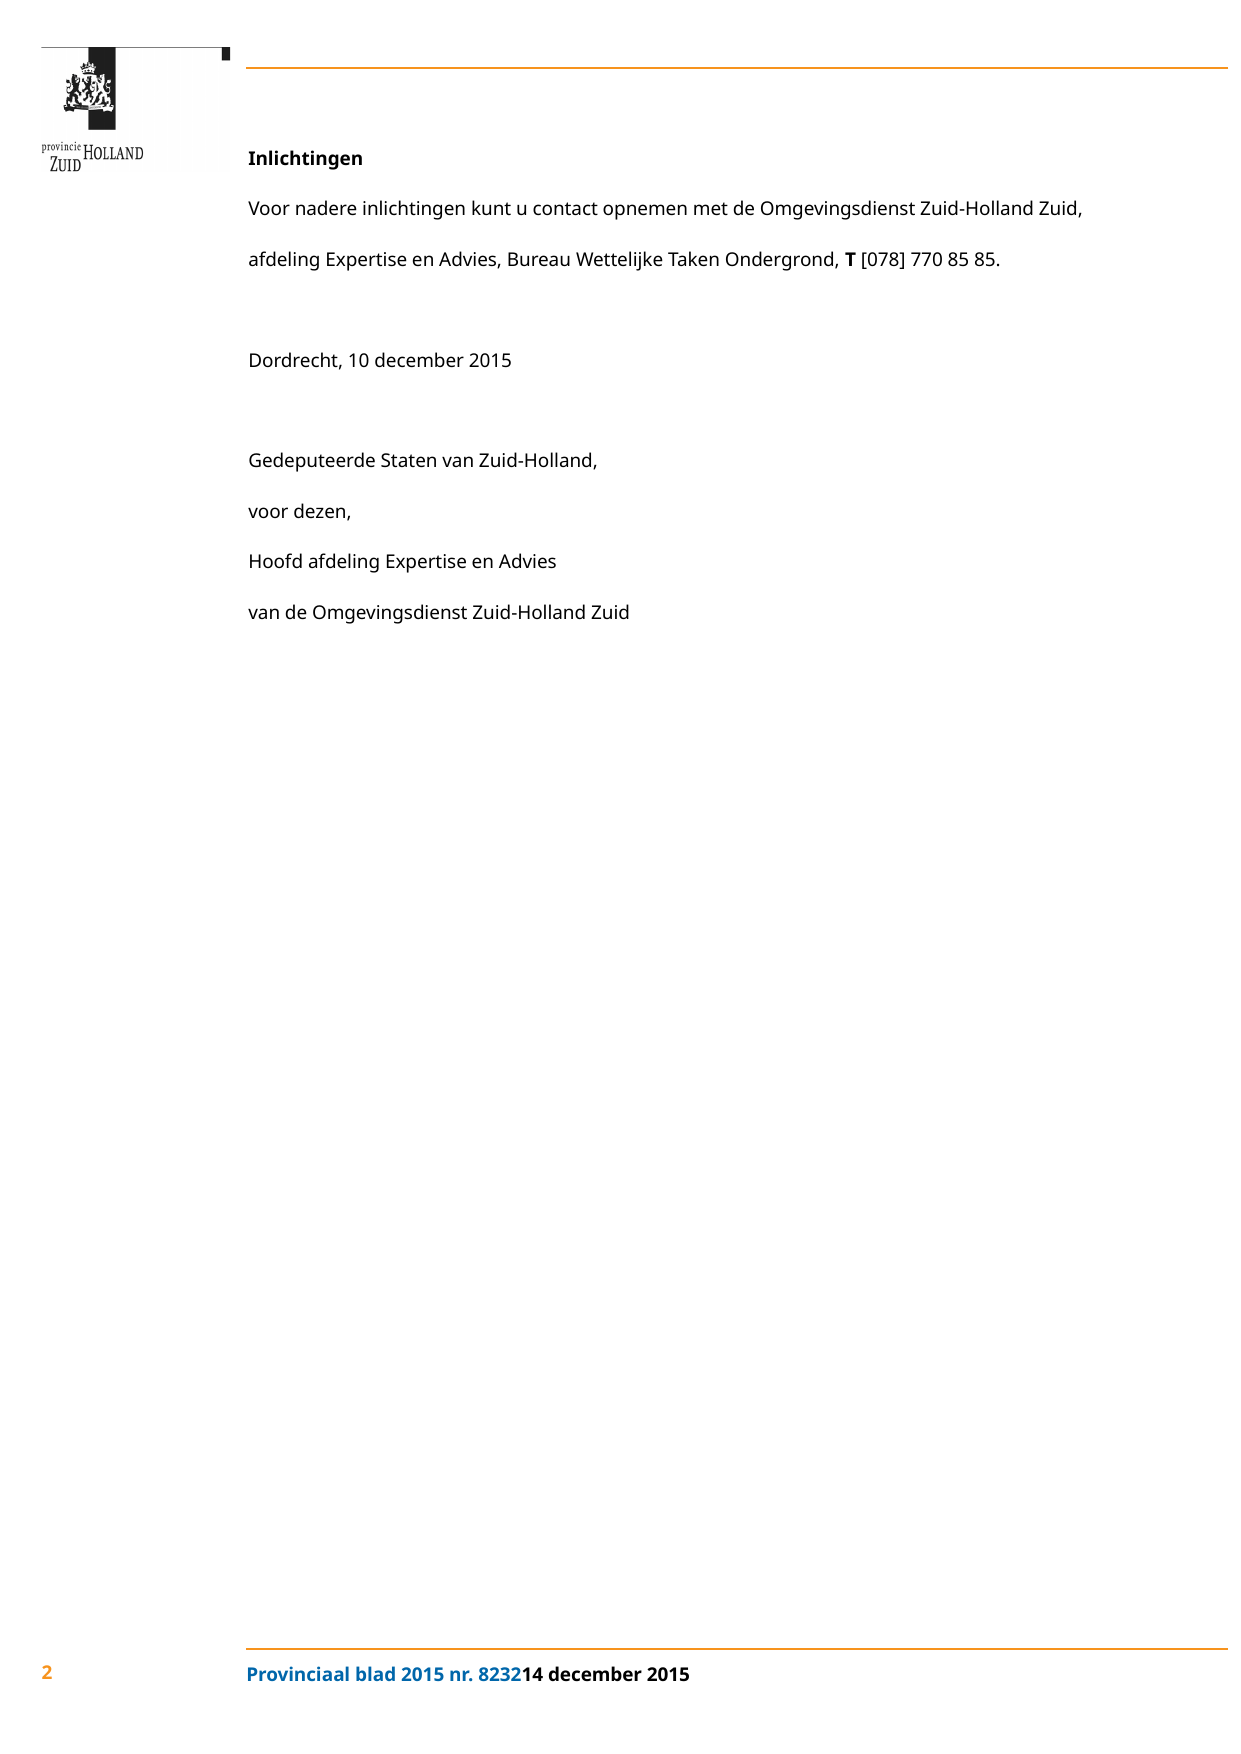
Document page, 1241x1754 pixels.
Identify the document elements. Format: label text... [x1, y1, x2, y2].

text Inlichtingen [248, 145, 1152, 171]
picture [41, 47, 231, 172]
text voor dezen, [248, 498, 1152, 524]
text afdeling Expertise en Advies, Bureau Wettelijke Taken Ondergrond, T [078] 770 85 85. [248, 246, 1152, 272]
text Gedeputeerde Staten van Zuid-Holland, [248, 448, 1152, 473]
text Hoofd afdeling Expertise en Advies [248, 548, 1152, 574]
text van de Omgevingsdienst Zuid-Holland Zuid [248, 599, 1152, 625]
text Dordrecht, 10 december 2015 [248, 347, 1152, 373]
text Voor nadere inlichtingen kunt u contact opnemen met de Omgevingsdienst Zuid-Holland Zuid, [248, 196, 1152, 221]
